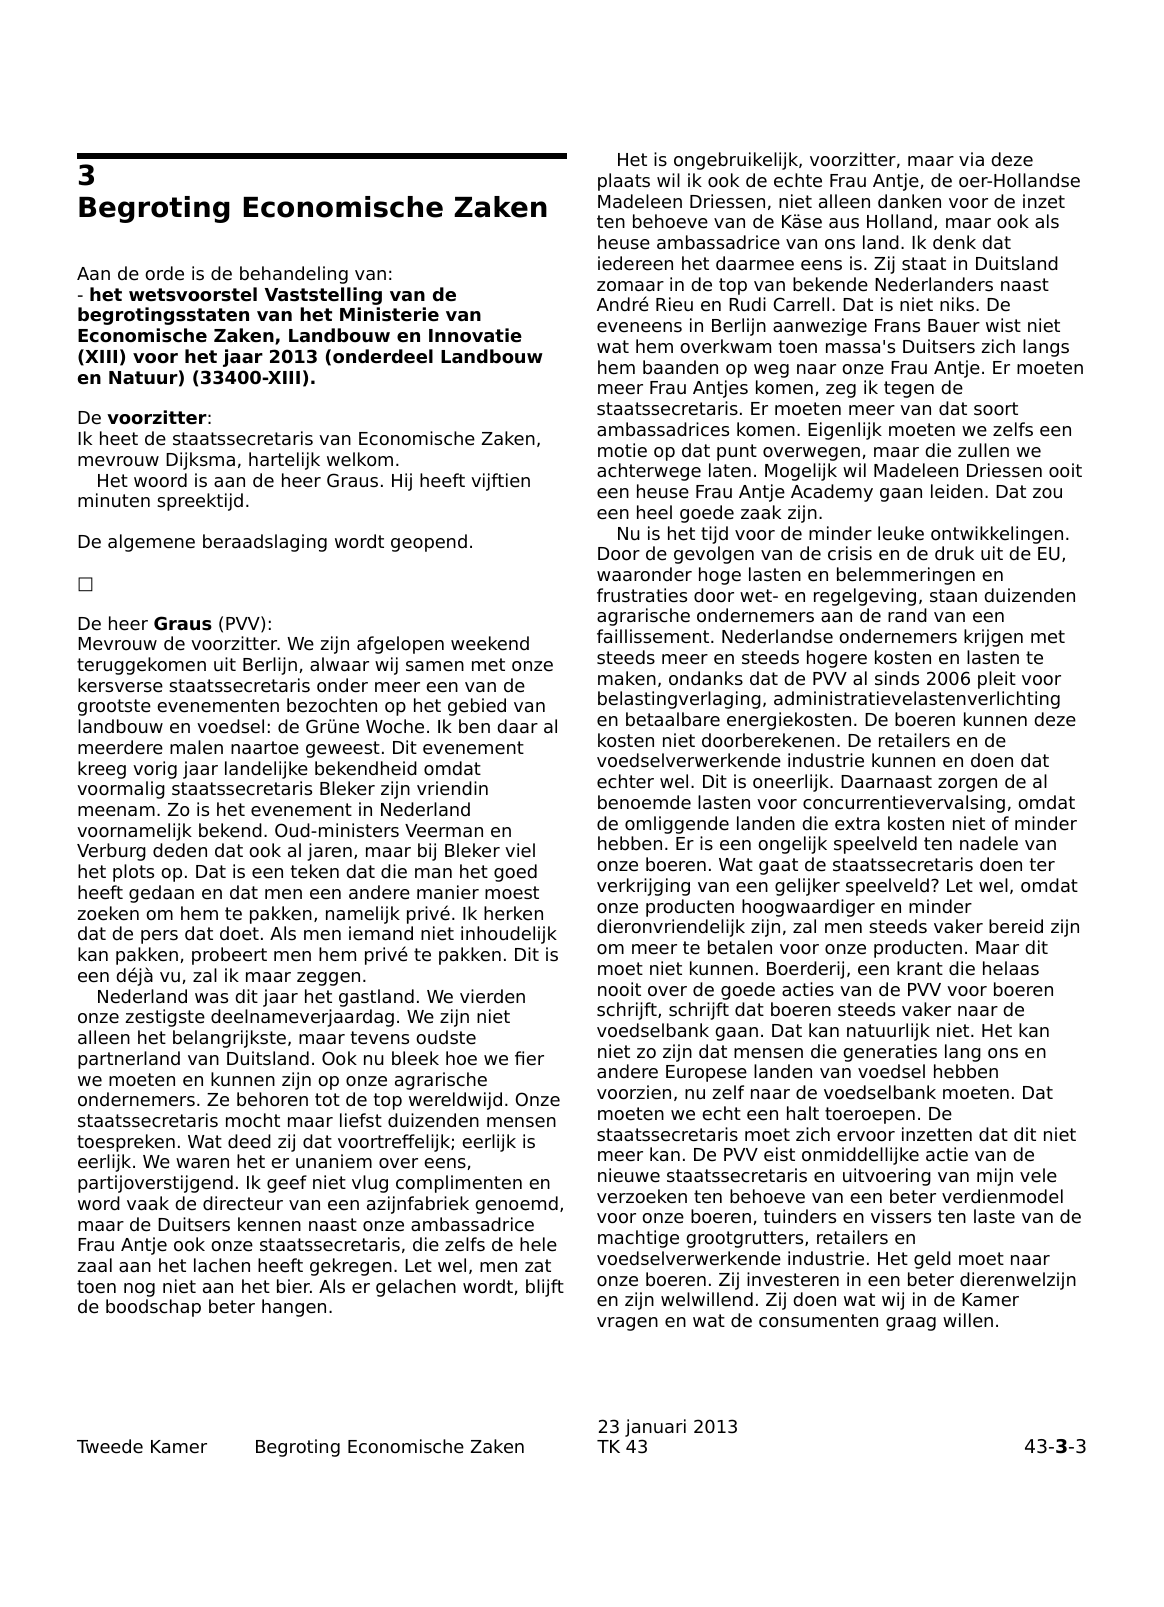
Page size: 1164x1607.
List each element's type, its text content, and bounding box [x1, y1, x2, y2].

text De heer Graus (PVV): [77, 613, 567, 634]
text Nu is het tijd voor de minder leuke ontwikkelingen. Door de gevolgen van de crisis en de druk uit de EU, waaronder hoge lasten en belemmeringen en frustraties door wet- en regelgeving, staan duizenden agrarische ondernemers aan de rand van een faillissement. Nederlandse ondernemers krijgen met steeds meer en steeds hogere kosten en lasten te maken, ondanks dat de PVV al sinds 2006 pleit voor belastingverlaging, administratievelastenverlichting en betaalbare energiekosten. De boeren kunnen deze kosten niet doorberekenen. De retailers en de voedselverwerkende industrie kunnen en doen dat echter wel. Dit is oneerlijk. Daarnaast zorgen de al benoemde lasten voor concurrentievervalsing, omdat de omliggende landen die extra kosten niet of minder hebben. Er is een ongelijk speelveld ten nadele van onze boeren. Wat gaat de staatssecretaris doen ter verkrijging van een gelijker speelveld? Let wel, omdat onze producten hoogwaardiger en minder dieronvriendelijk zijn, zal men steeds vaker bereid zijn om meer te betalen voor onze producten. Maar dit moet niet kunnen. Boerderij, een krant die helaas nooit over de goede acties van de PVV voor boeren schrijft, schrijft dat boeren steeds vaker naar de voedselbank gaan. Dat kan natuurlijk niet. Het kan niet zo zijn dat mensen die generaties lang ons en andere Europese landen van voedsel hebben voorzien, nu zelf naar de voedselbank moeten. Dat moeten we echt een halt toeroepen. De staatssecretaris moet zich ervoor inzetten dat dit niet meer kan. De PVV eist onmiddellijke actie van de nieuwe staatssecretaris en uitvoering van mijn vele verzoeken ten behoeve van een beter verdienmodel voor onze boeren, tuinders en vissers ten laste van de machtige grootgrutters, retailers en voedselverwerkende industrie. Het geld moet naar onze boeren. Zij investeren in een beter dierenwelzijn en zijn welwillend. Zij doen wat wij in de Kamer vragen en wat de consumenten graag willen. [596, 523, 1087, 1332]
text De voorzitter: [77, 408, 567, 429]
text Aan de orde is de behandeling van: [77, 264, 567, 284]
text Het is ongebruikelijk, voorzitter, maar via deze plaats wil ik ook de echte Frau Antje, de oer-Hollandse Madeleen Driessen, niet alleen danken voor de inzet ten behoeve van de Käse aus Holland, maar ook als heuse ambassadrice van ons land. Ik denk dat iedereen het daarmee eens is. Zij staat in Duitsland zomaar in de top van bekende Nederlanders naast André Rieu en Rudi Carrell. Dat is niet niks. De eveneens in Berlijn aanwezige Frans Bauer wist niet wat hem overkwam toen massa's Duitsers zich langs hem baanden op weg naar onze Frau Antje. Er moeten meer Frau Antjes komen, zeg ik tegen de staatssecretaris. Er moeten meer van dat soort ambassadrices komen. Eigenlijk moeten we zelfs een motie op dat punt overwegen, maar die zullen we achterwege laten. Mogelijk wil Madeleen Driessen ooit een heuse Frau Antje Academy gaan leiden. Dat zou een heel goede zaak zijn. [596, 150, 1087, 523]
text Ik heet de staatssecretaris van Economische Zaken, mevrouw Dijksma, hartelijk welkom. [77, 429, 567, 470]
text Mevrouw de voorzitter. We zijn afgelopen weekend teruggekomen uit Berlijn, alwaar wij samen met onze kersverse staatssecretaris onder meer een van de grootste evenementen bezochten op het gebied van landbouw en voedsel: de Grüne Woche. Ik ben daar al meerdere malen naartoe geweest. Dit evenement kreeg vorig jaar landelijke bekendheid omdat voormalig staatssecretaris Bleker zijn vriendin meenam. Zo is het evenement in Nederland voornamelijk bekend. Oud-ministers Veerman en Verburg deden dat ook al jaren, maar bij Bleker viel het plots op. Dat is een teken dat die man het goed heeft gedaan en dat men een andere manier moest zoeken om hem te pakken, namelijk privé. Ik herken dat de pers dat doet. Als men iemand niet inhoudelijk kan pakken, probeert men hem privé te pakken. Dit is een déjà vu, zal ik maar zeggen. [77, 634, 567, 986]
text □ [77, 573, 567, 593]
title 3 Begroting Economische Zaken [77, 159, 567, 224]
text - het wetsvoorstel Vaststelling van de begrotingsstaten van het Ministerie van Economische Zaken, Landbouw en Innovatie (XIII) voor het jaar 2013 (onderdeel Landbouw en Natuur) (33400-XIII). [77, 284, 567, 388]
text Het woord is aan de heer Graus. Hij heeft vijftien minuten spreektijd. [77, 470, 567, 512]
text De algemene beraadslaging wordt geopend. [77, 532, 567, 553]
text Nederland was dit jaar het gastland. We vierden onze zestigste deelnameverjaardag. We zijn niet alleen het belangrijkste, maar tevens oudste partnerland van Duitsland. Ook nu bleek hoe we fier we moeten en kunnen zijn op onze agrarische ondernemers. Ze behoren tot de top wereldwijd. Onze staatssecretaris mocht maar liefst duizenden mensen toespreken. Wat deed zij dat voortreffelijk; eerlijk is eerlijk. We waren het er unaniem over eens, partijoverstijgend. Ik geef niet vlug complimenten en word vaak de directeur van een azijnfabriek genoemd, maar de Duitsers kennen naast onze ambassadrice Frau Antje ook onze staatssecretaris, die zelfs de hele zaal aan het lachen heeft gekregen. Let wel, men zat toen nog niet aan het bier. Als er gelachen wordt, blijft de boodschap beter hangen. [77, 986, 567, 1318]
